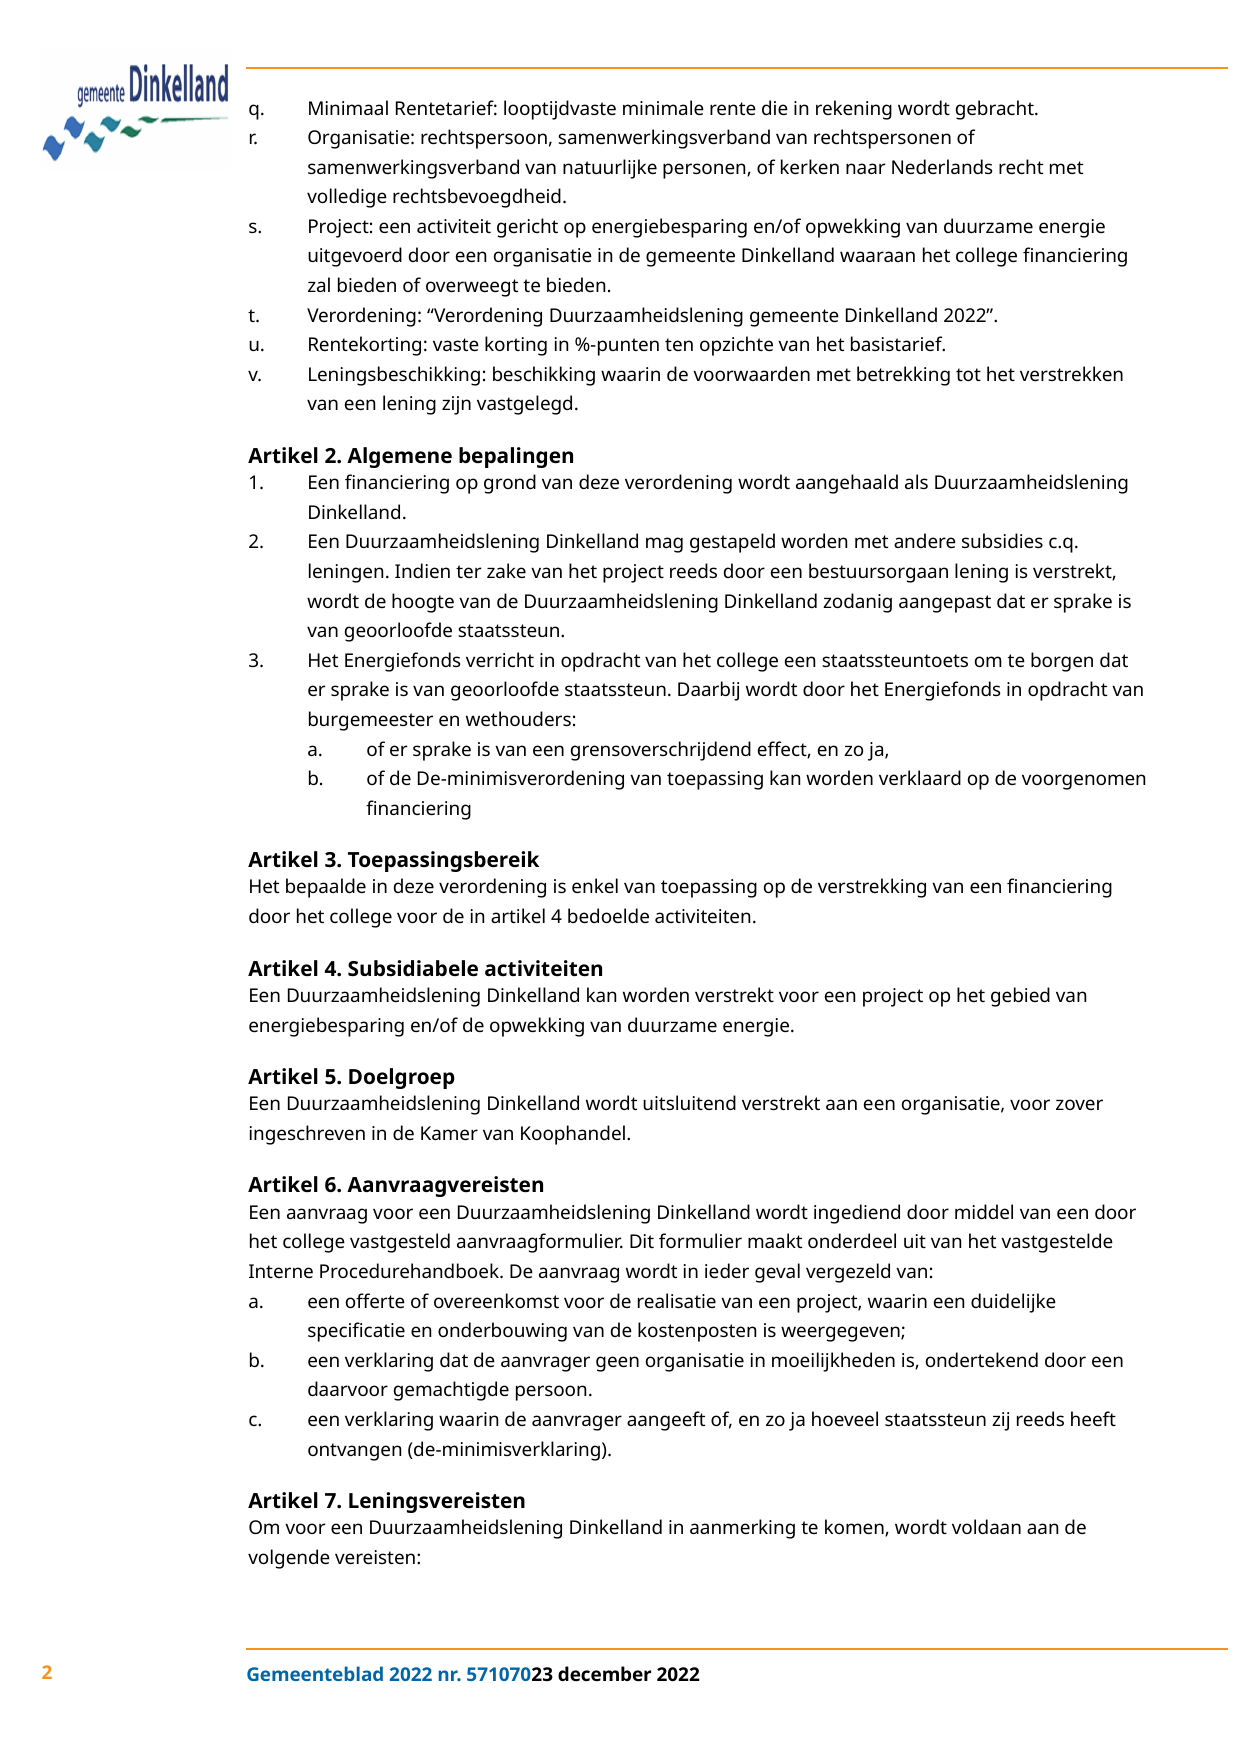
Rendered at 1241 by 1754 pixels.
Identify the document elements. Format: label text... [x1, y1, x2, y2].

text Artikel 2. Algemene bepalingen [248, 441, 1152, 469]
text Een Duurzaamheidslening Dinkelland wordt uitsluitend verstrekt aan een organisatie, voor zover ingeschreven in de Kamer van Koophandel. [248, 1091, 1152, 1146]
list Leningsbeschikking: beschikking waarin de voorwaarden met betrekking tot het verstrekken van een lening zijn vastgelegd. [248, 361, 1152, 416]
text Artikel 6. Aanvraagvereisten [248, 1171, 1152, 1199]
picture [41, 47, 231, 172]
list Verordening: “Verordening Duurzaamheidslening gemeente Dinkelland 2022”. [248, 302, 1152, 328]
list een verklaring waarin de aanvrager aangeeft of, en zo ja hoeveel staatssteun zij reeds heeft ontvangen (de-minimisverklaring). [248, 1406, 1152, 1461]
list Organisatie: rechtspersoon, samenwerkingsverband van rechtspersonen of samenwerkingsverband van natuurlijke personen, of kerken naar Nederlands recht met volledige rechtsbevoegdheid. [248, 124, 1152, 209]
text Artikel 5. Doelgroep [248, 1062, 1152, 1091]
text Een Duurzaamheidslening Dinkelland kan worden verstrekt voor een project op het gebied van energiebesparing en/of de opwekking van duurzame energie. [248, 982, 1152, 1037]
list Rentekorting: vaste korting in %-punten ten opzichte van het basistarief. [248, 331, 1152, 357]
list Minimaal Rentetarief: looptijdvaste minimale rente die in rekening wordt gebracht. [248, 95, 1152, 121]
text Artikel 7. Leningsvereisten [248, 1486, 1152, 1514]
list of er sprake is van een grensoverschrijdend effect, en zo ja, [307, 736, 1152, 761]
text Het bepaalde in deze verordening is enkel van toepassing op de verstrekking van een financiering door het college voor de in artikel 4 bedoelde activiteiten. [248, 874, 1152, 929]
list Een financiering op grond van deze verordening wordt aangehaald als Duurzaamheidslening Dinkelland. [248, 469, 1152, 525]
list Project: een activiteit gericht op energiebesparing en/of opwekking van duurzame energie uitgevoerd door een organisatie in de gemeente Dinkelland waaraan het college financiering zal bieden of overweegt te bieden. [248, 213, 1152, 298]
text Artikel 3. Toepassingsbereik [248, 845, 1152, 874]
list Het Energiefonds verricht in opdracht van het college een staatssteuntoets om te borgen dat er sprake is van geoorloofde staatssteun. Daarbij wordt door het Energiefonds in opdracht van burgemeester en wethouders: [248, 647, 1152, 732]
list een offerte of overeenkomst voor de realisatie van een project, waarin een duidelijke specificatie en onderbouwing van de kostenposten is weergegeven; [248, 1288, 1152, 1343]
text Om voor een Duurzaamheidslening Dinkelland in aanmerking te komen, wordt voldaan aan de volgende vereisten: [248, 1514, 1152, 1570]
list een verklaring dat de aanvrager geen organisatie in moeilijkheden is, ondertekend door een daarvoor gemachtigde persoon. [248, 1347, 1152, 1402]
list of de De-minimisverordening van toepassing kan worden verklaard op de voorgenomen financiering [307, 765, 1152, 821]
text Een aanvraag voor een Duurzaamheidslening Dinkelland wordt ingediend door middel van een door het college vastgesteld aanvraagformulier. Dit formulier maakt onderdeel uit van het vastgestelde Interne Procedurehandboek. De aanvraag wordt in ieder geval vergezeld van: [248, 1199, 1152, 1284]
list Een Duurzaamheidslening Dinkelland mag gestapeld worden met andere subsidies c.q. leningen. Indien ter zake van het project reeds door een bestuursorgaan lening is verstrekt, wordt de hoogte van de Duurzaamheidslening Dinkelland zodanig aangepast dat er sprake is van geoorloofde staatssteun. [248, 529, 1152, 643]
text Artikel 4. Subsidiabele activiteiten [248, 954, 1152, 982]
